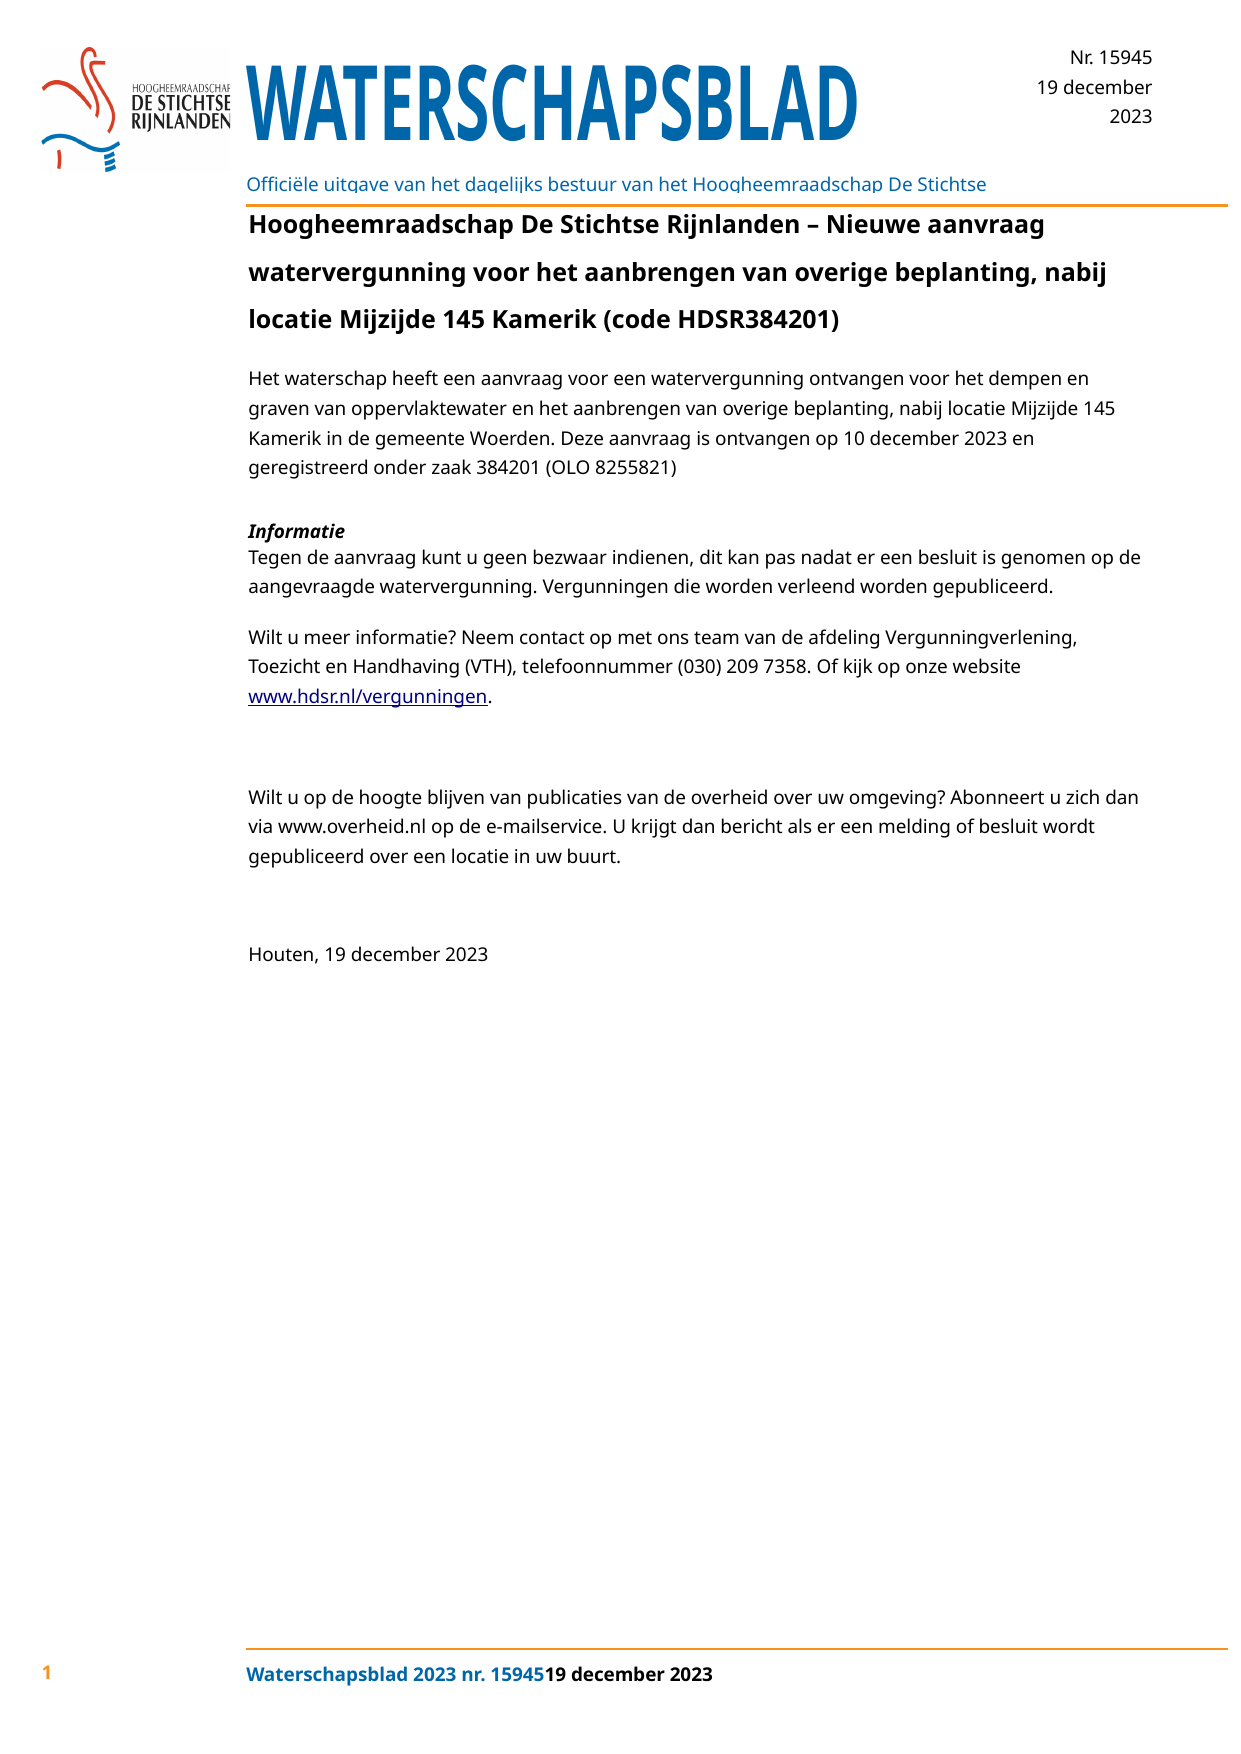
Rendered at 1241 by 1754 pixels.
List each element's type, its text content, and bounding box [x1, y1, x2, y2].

text Houten, 19 december 2023 [248, 941, 1152, 967]
text Informatie [248, 518, 1152, 544]
text Het waterschap heeft een aanvraag voor een watervergunning ontvangen voor het dempen en graven van oppervlaktewater en het aanbrengen van overige beplanting, nabij locatie Mijzijde 145 Kamerik in de gemeente Woerden. Deze aanvraag is ontvangen op 10 december 2023 en geregistreerd onder zaak 384201 (OLO 8255821) [248, 366, 1152, 480]
text Wilt u meer informatie? Neem contact op met ons team van de afdeling Vergunningverlening, Toezicht en Handhaving (VTH), telefoonnummer (030) 209 7358. Of kijk op onze website www.hdsr.nl/vergunningen. [248, 624, 1152, 709]
text Tegen de aanvraag kunt u geen bezwaar indienen, dit kan pas nadat er een besluit is genomen op de aangevraagde watervergunning. Vergunningen die worden verleend worden gepubliceerd. [248, 544, 1152, 599]
picture [41, 47, 231, 172]
text Wilt u op de hoogte blijven van publicaties van de overheid over uw omgeving? Abonneert u zich dan via www.overheid.nl op de e-mailservice. U krijgt dan bericht als er een melding of besluit wordt gepubliceerd over een locatie in uw buurt. [248, 784, 1152, 869]
text Hoogheemraadschap De Stichtse Rijnlanden – Nieuwe aanvraag watervergunning voor het aanbrengen van overige beplanting, nabij locatie Mijzijde 145 Kamerik (code HDSR384201) [248, 207, 1152, 336]
